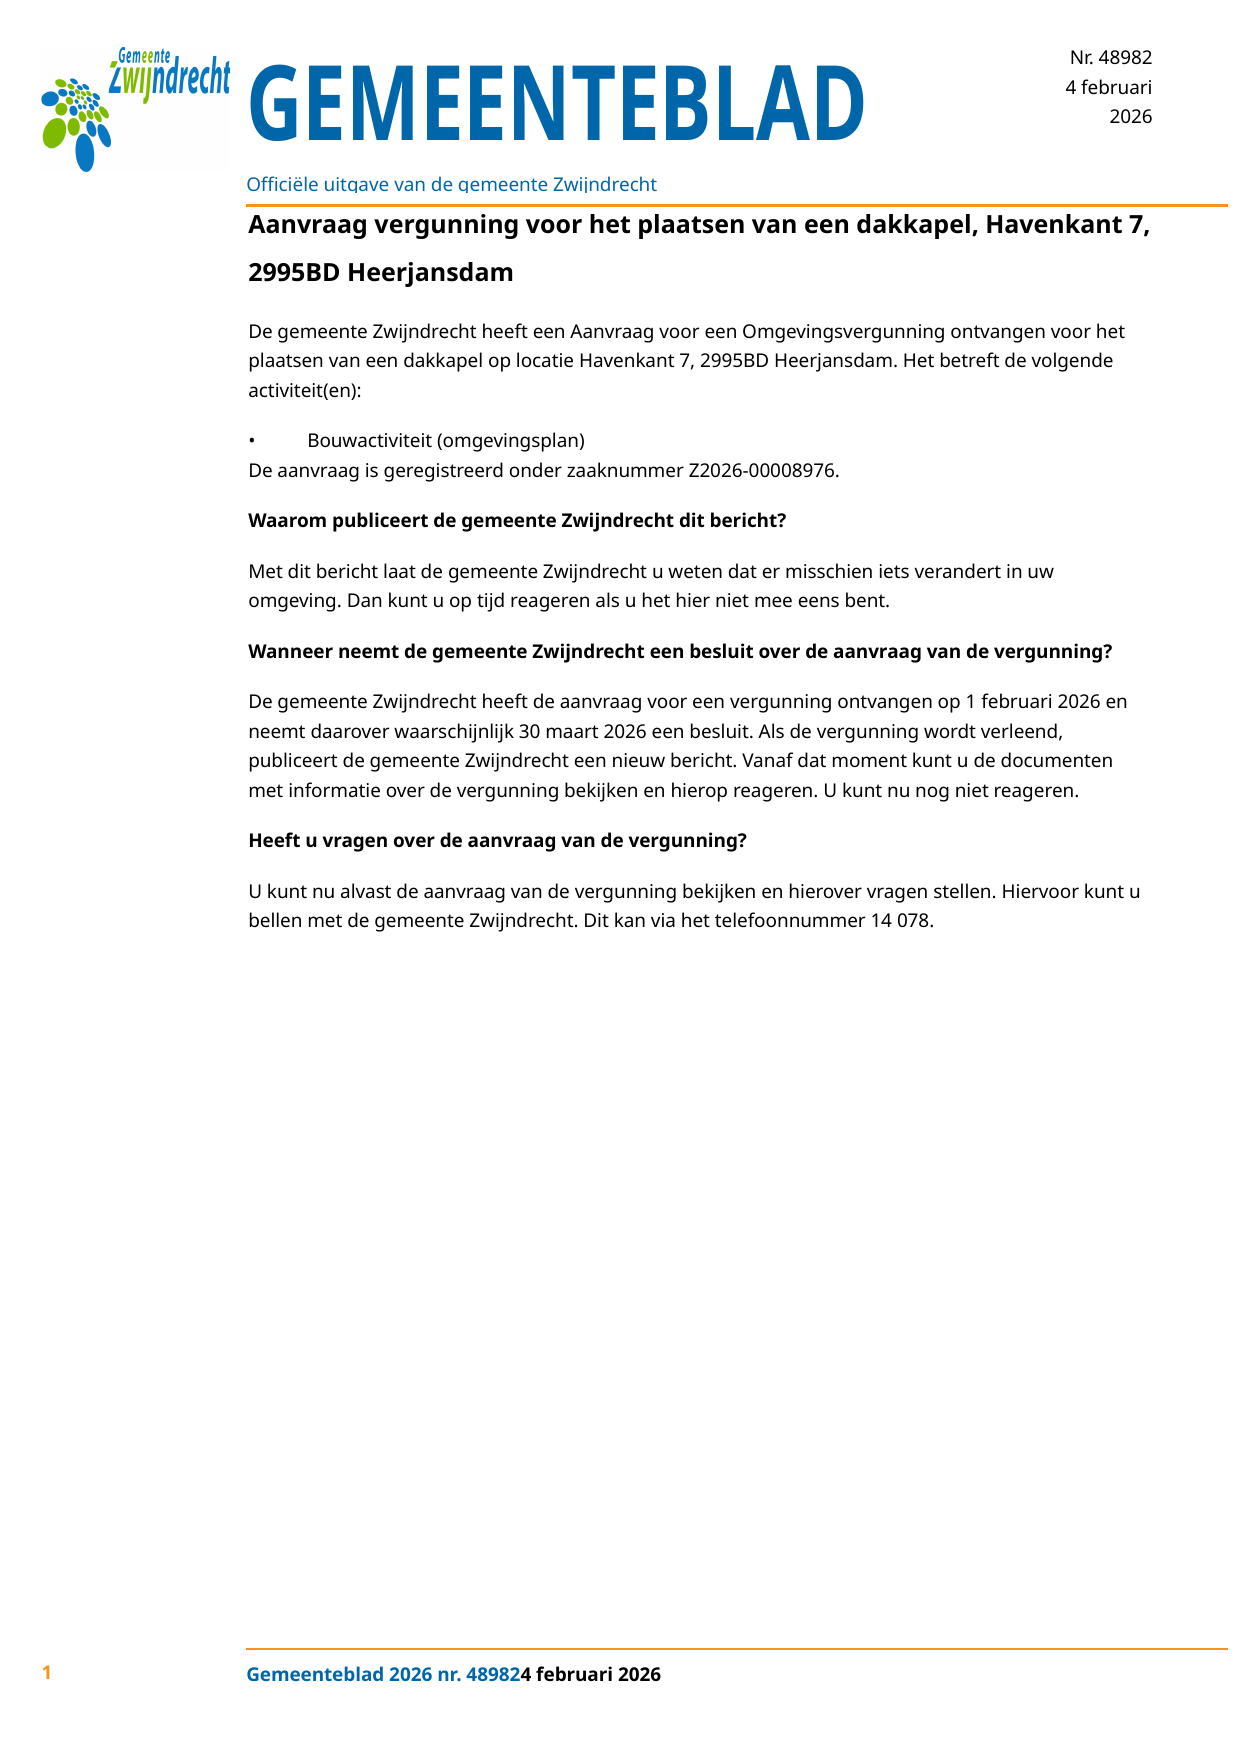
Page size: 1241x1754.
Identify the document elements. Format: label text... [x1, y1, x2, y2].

text Wanneer neemt de gemeente Zwijndrecht een besluit over de aanvraag van de vergunning? [248, 638, 1152, 664]
picture [41, 47, 231, 172]
text De gemeente Zwijndrecht heeft de aanvraag voor een vergunning ontvangen op 1 februari 2026 en neemt daarover waarschijnlijk 30 maart 2026 een besluit. Als de vergunning wordt verleend, publiceert de gemeente Zwijndrecht een nieuw bericht. Vanaf dat moment kunt u de documenten met informatie over de vergunning bekijken en hierop reageren. U kunt nu nog niet reageren. [248, 688, 1152, 803]
list Bouwactiviteit (omgevingsplan) [248, 427, 1152, 453]
text Met dit bericht laat de gemeente Zwijndrecht u weten dat er misschien iets verandert in uw omgeving. Dan kunt u op tijd reageren als u het hier niet mee eens bent. [248, 558, 1152, 613]
text De gemeente Zwijndrecht heeft een Aanvraag voor een Omgevingsvergunning ontvangen voor het plaatsen van een dakkapel op locatie Havenkant 7, 2995BD Heerjansdam. Het betreft de volgende activiteit(en): [248, 318, 1152, 403]
text Waarom publiceert de gemeente Zwijndrecht dit bericht? [248, 507, 1152, 533]
text Heeft u vragen over de aanvraag van de vergunning? [248, 827, 1152, 853]
text Aanvraag vergunning voor het plaatsen van een dakkapel, Havenkant 7, 2995BD Heerjansdam [248, 207, 1152, 288]
text De aanvraag is geregistreerd onder zaaknummer Z2026-00008976. [248, 457, 1152, 483]
text U kunt nu alvast de aanvraag van de vergunning bekijken en hierover vragen stellen. Hiervoor kunt u bellen met de gemeente Zwijndrecht. Dit kan via het telefoonnummer 14 078. [248, 878, 1152, 933]
